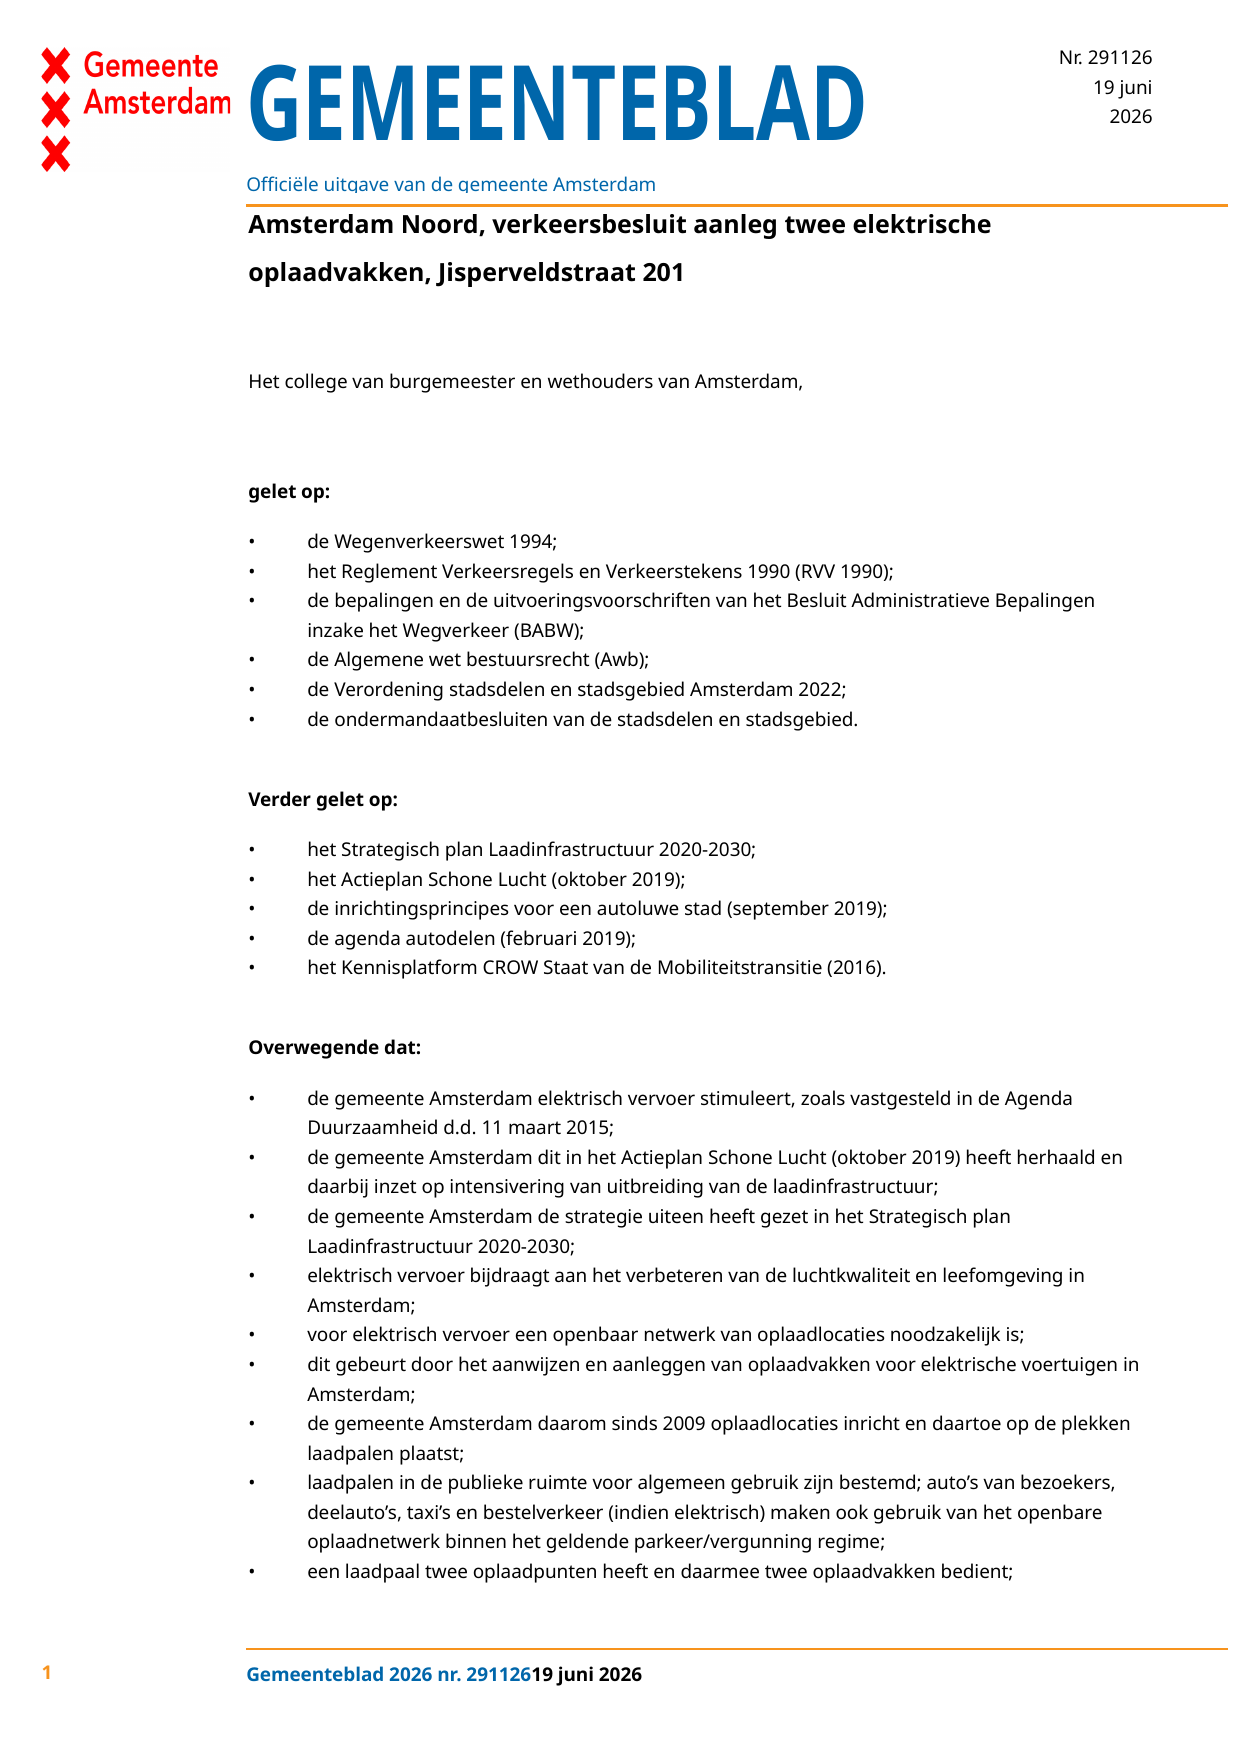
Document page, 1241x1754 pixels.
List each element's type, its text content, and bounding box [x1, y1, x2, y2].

list de gemeente Amsterdam elektrisch vervoer stimuleert, zoals vastgesteld in de Agenda Duurzaamheid d.d. 11 maart 2015; [248, 1085, 1152, 1140]
text Verder gelet op: [248, 786, 1152, 811]
list het Reglement Verkeersregels en Verkeerstekens 1990 (RVV 1990); [248, 558, 1152, 583]
list dit gebeurt door het aanwijzen en aanleggen van oplaadvakken voor elektrische voertuigen in Amsterdam; [248, 1351, 1152, 1406]
list het Strategisch plan Laadinfrastructuur 2020-2030; [248, 836, 1152, 862]
list een laadpaal twee oplaadpunten heeft en daarmee twee oplaadvakken bedient; [248, 1558, 1152, 1584]
list de Wegenverkeerswet 1994; [248, 528, 1152, 554]
list de Algemene wet bestuursrecht (Awb); [248, 647, 1152, 672]
list de ondermandaatbesluiten van de stadsdelen en stadsgebied. [248, 706, 1152, 731]
list de inrichtingsprincipes voor een autoluwe stad (september 2019); [248, 895, 1152, 921]
list de gemeente Amsterdam daarom sinds 2009 oplaadlocaties inricht en daartoe op de plekken laadpalen plaatst; [248, 1410, 1152, 1466]
text Het college van burgemeester en wethouders van Amsterdam, [248, 368, 1152, 394]
list laadpalen in de publieke ruimte voor algemeen gebruik zijn bestemd; auto’s van bezoekers, deelauto’s, taxi’s en bestelverkeer (indien elektrisch) maken ook gebruik van het openbare oplaadnetwerk binnen het geldende parkeer/vergunning regime; [248, 1469, 1152, 1554]
list de gemeente Amsterdam dit in het Actieplan Schone Lucht (oktober 2019) heeft herhaald en daarbij inzet op intensivering van uitbreiding van de laadinfrastructuur; [248, 1144, 1152, 1199]
text gelet op: [248, 478, 1152, 503]
list het Kennisplatform CROW Staat van de Mobiliteitstransitie (2016). [248, 954, 1152, 980]
list de Verordening stadsdelen en stadsgebied Amsterdam 2022; [248, 676, 1152, 702]
list de agenda autodelen (februari 2019); [248, 925, 1152, 951]
picture [41, 47, 231, 172]
list voor elektrisch vervoer een openbaar netwerk van oplaadlocaties noodzakelijk is; [248, 1322, 1152, 1347]
list de gemeente Amsterdam de strategie uiteen heeft gezet in het Strategisch plan Laadinfrastructuur 2020-2030; [248, 1203, 1152, 1258]
list elektrisch vervoer bijdraagt aan het verbeteren van de luchtkwaliteit en leefomgeving in Amsterdam; [248, 1262, 1152, 1318]
text Amsterdam Noord, verkeersbesluit aanleg twee elektrische oplaadvakken, Jisperveldstraat 201 [248, 207, 1152, 288]
text Overwegende dat: [248, 1034, 1152, 1060]
list het Actieplan Schone Lucht (oktober 2019); [248, 866, 1152, 891]
list de bepalingen en de uitvoeringsvoorschriften van het Besluit Administratieve Bepalingen inzake het Wegverkeer (BABW); [248, 587, 1152, 643]
